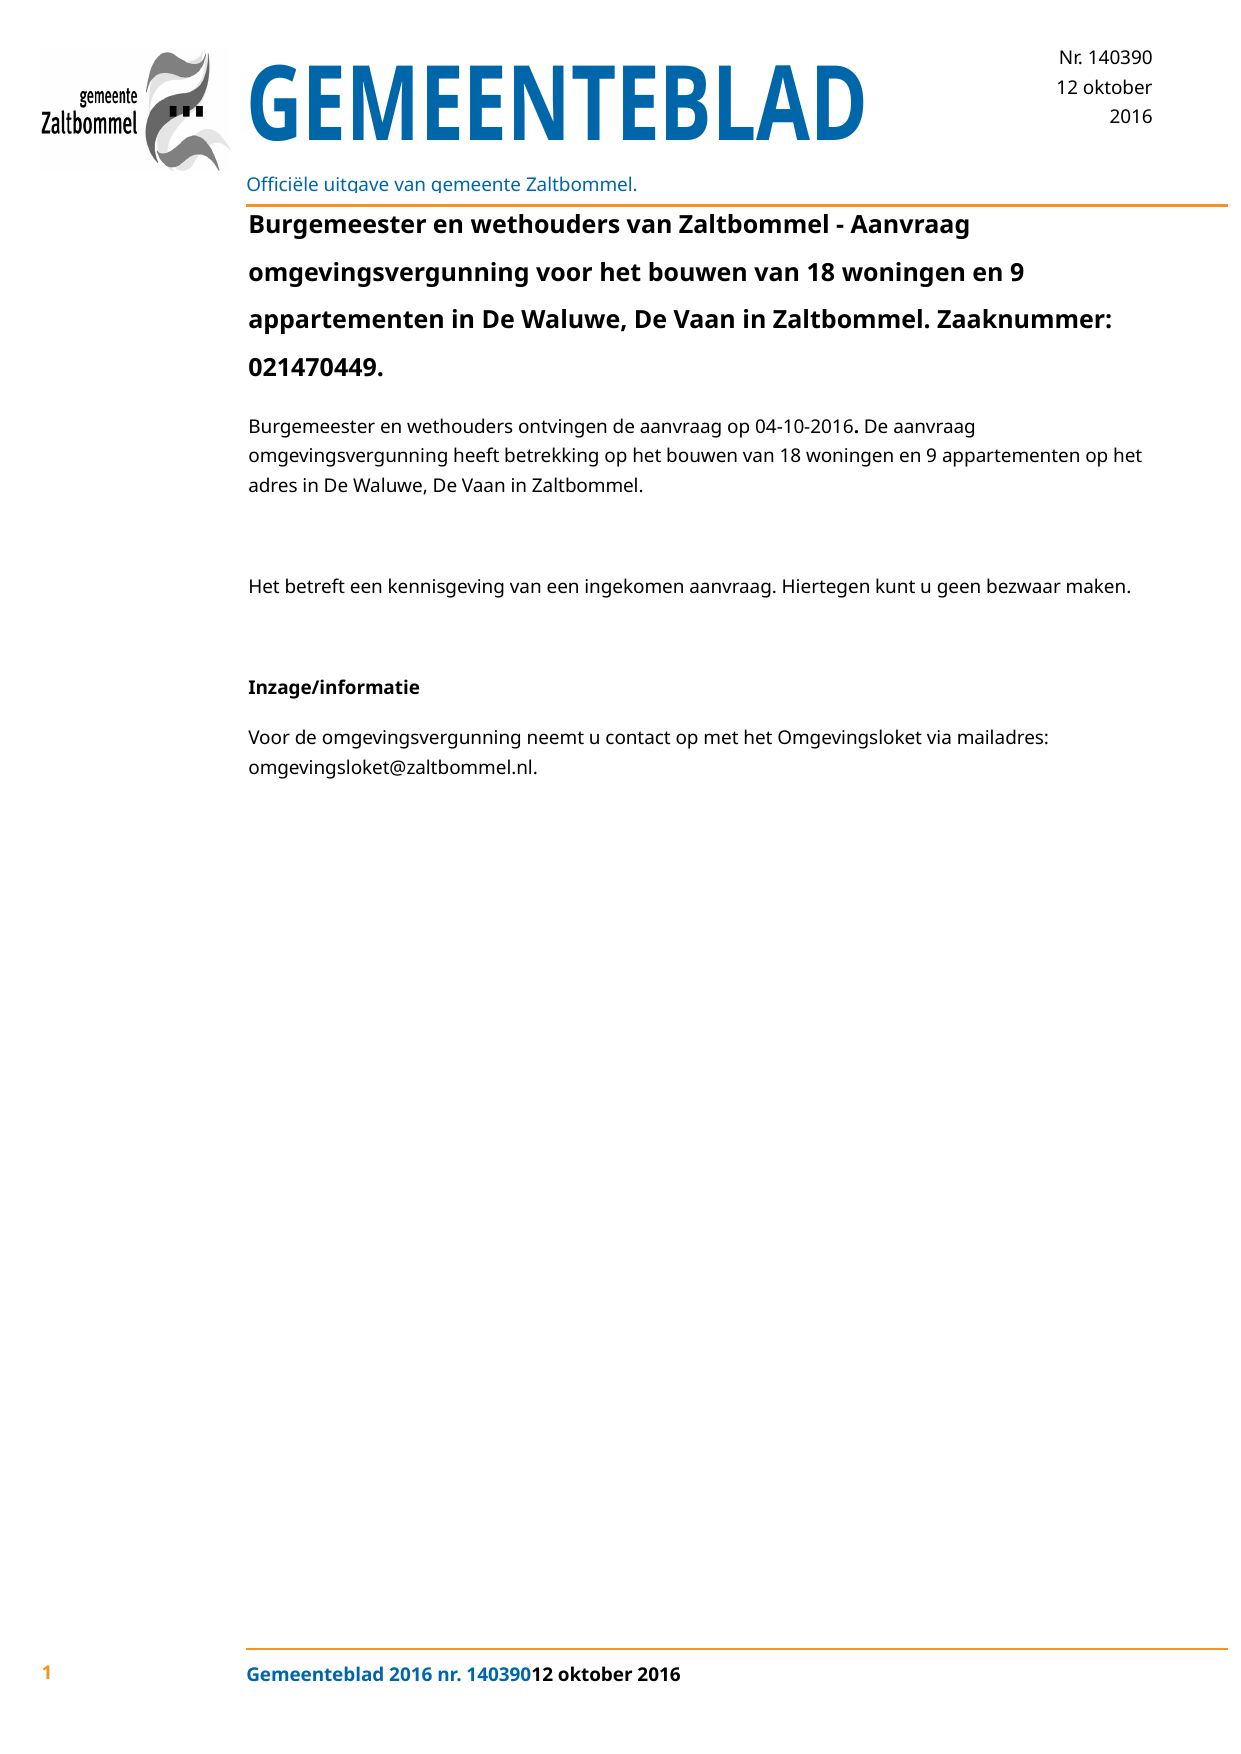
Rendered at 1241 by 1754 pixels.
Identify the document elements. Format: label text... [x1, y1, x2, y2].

picture [41, 47, 231, 172]
text Burgemeester en wethouders van Zaltbommel - Aanvraag omgevingsvergunning voor het bouwen van 18 woningen en 9 appartementen in De Waluwe, De Vaan in Zaltbommel. Zaaknummer: 021470449. [248, 207, 1152, 384]
text Inzage/informatie [248, 674, 1152, 700]
text Het betreft een kennisgeving van een ingekomen aanvraag. Hiertegen kunt u geen bezwaar maken. [248, 573, 1152, 599]
text Voor de omgevingsvergunning neemt u contact op met het Omgevingsloket via mailadres: omgevingsloket@zaltbommel.nl. [248, 724, 1152, 780]
text Burgemeester en wethouders ontvingen de aanvraag op 04-10-2016. De aanvraag omgevingsvergunning heeft betrekking op het bouwen van 18 woningen en 9 appartementen op het adres in De Waluwe, De Vaan in Zaltbommel. [248, 413, 1152, 498]
